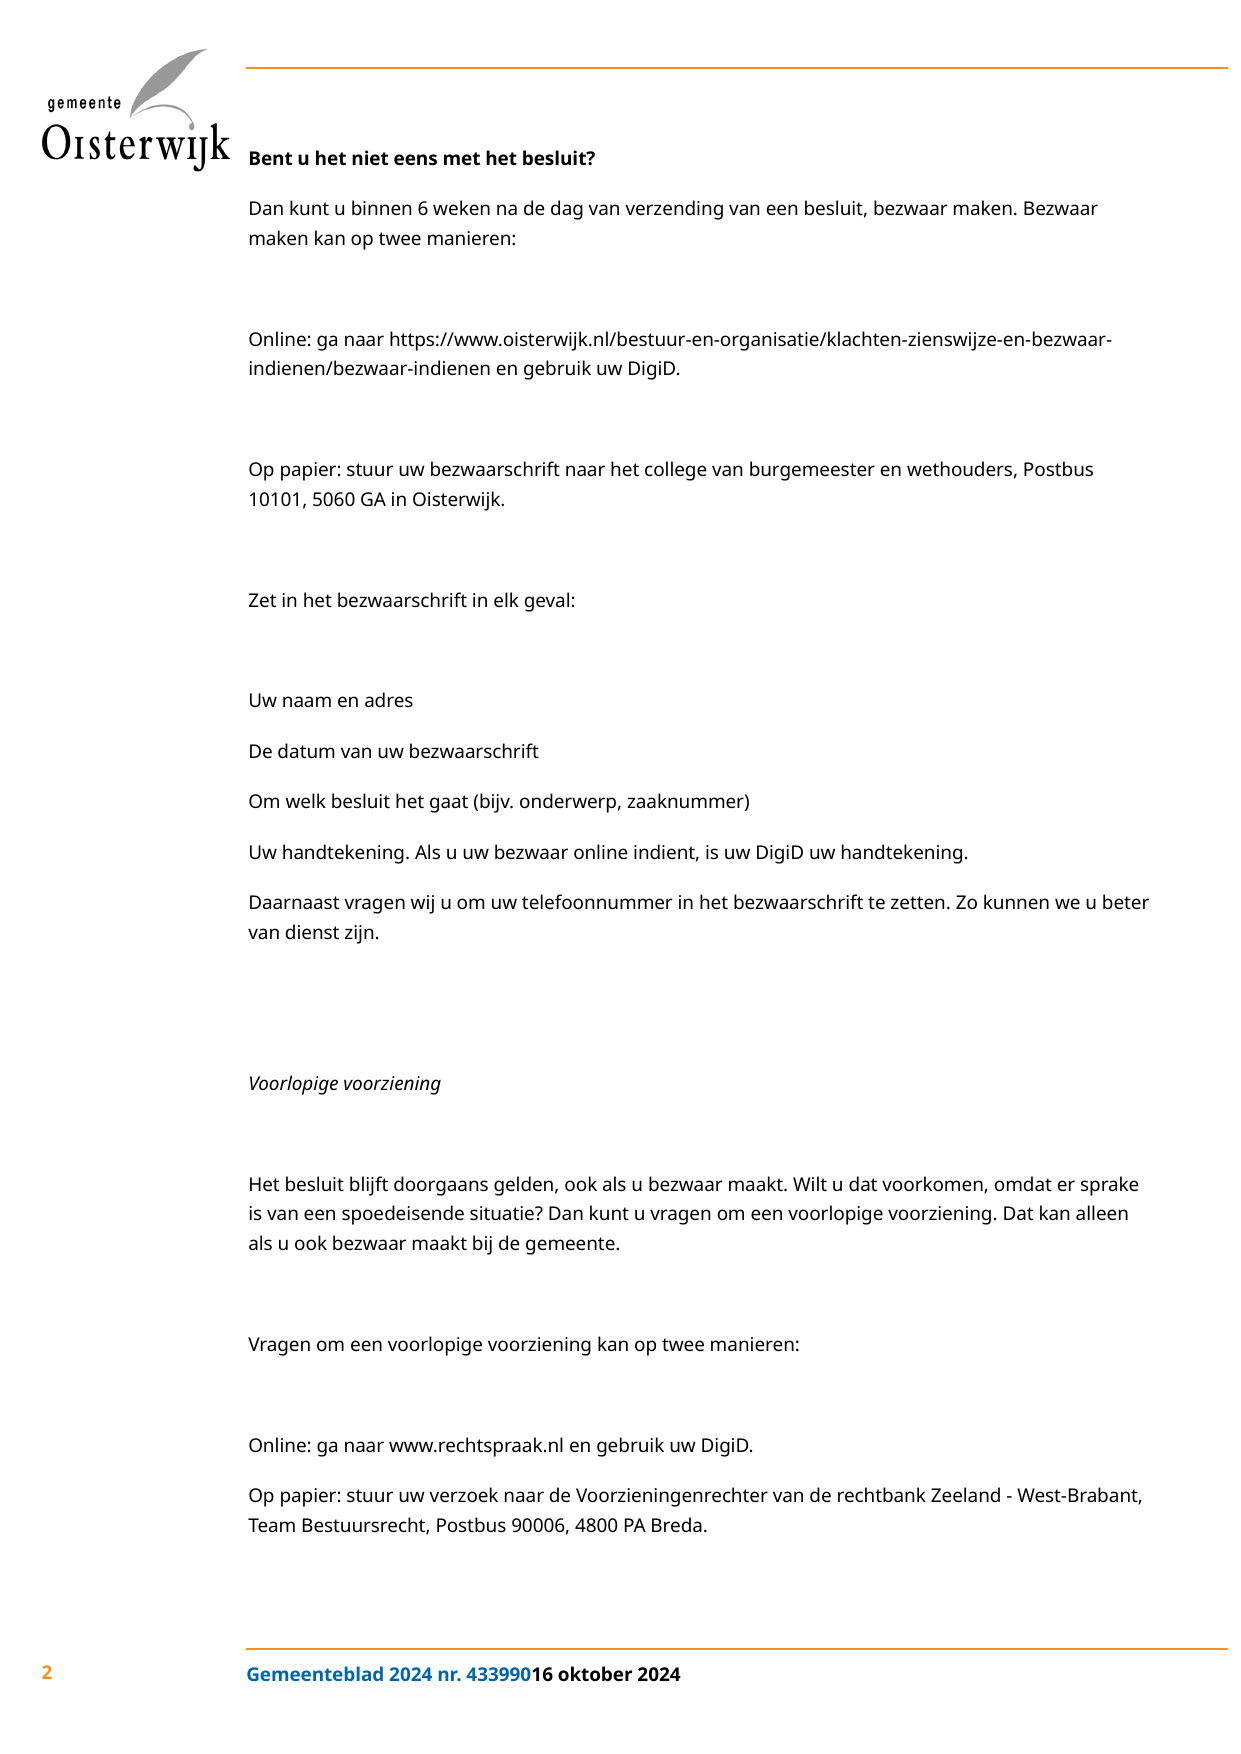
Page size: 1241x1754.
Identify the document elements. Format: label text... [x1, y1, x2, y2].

text Om welk besluit het gaat (bijv. onderwerp, zaaknummer) [248, 788, 1152, 814]
text Uw handtekening. Als u uw bezwaar online indient, is uw DigiD uw handtekening. [248, 839, 1152, 865]
text Uw naam en adres [248, 688, 1152, 713]
text Daarnaast vragen wij u om uw telefoonnummer in het bezwaarschrift te zetten. Zo kunnen we u beter van dienst zijn. [248, 889, 1152, 945]
text Online: ga naar https://www.oisterwijk.nl/bestuur-en-organisatie/klachten-zienswijze-en-bezwaar-indienen/bezwaar-indienen en gebruik uw DigiD. [248, 326, 1152, 381]
text Op papier: stuur uw bezwaarschrift naar het college van burgemeester en wethouders, Postbus 10101, 5060 GA in Oisterwijk. [248, 456, 1152, 512]
text Online: ga naar www.rechtspraak.nl en gebruik uw DigiD. [248, 1432, 1152, 1458]
text Zet in het bezwaarschrift in elk geval: [248, 587, 1152, 613]
text Vragen om een voorlopige voorziening kan op twee manieren: [248, 1331, 1152, 1357]
picture [41, 47, 231, 172]
text Het besluit blijft doorgaans gelden, ook als u bezwaar maakt. Wilt u dat voorkomen, omdat er sprake is van een spoedeisende situatie? Dan kunt u vragen om een voorlopige voorziening. Dat kan alleen als u ook bezwaar maakt bij de gemeente. [248, 1171, 1152, 1256]
text De datum van uw bezwaarschrift [248, 738, 1152, 764]
text Voorlopige voorziening [248, 1070, 1152, 1096]
text Dan kunt u binnen 6 weken na de dag van verzending van een besluit, bezwaar maken. Bezwaar maken kan op twee manieren: [248, 196, 1152, 251]
text Op papier: stuur uw verzoek naar de Voorzieningenrechter van de rechtbank Zeeland - West-Brabant, Team Bestuursrecht, Postbus 90006, 4800 PA Breda. [248, 1482, 1152, 1538]
text Bent u het niet eens met het besluit? [248, 145, 1152, 171]
